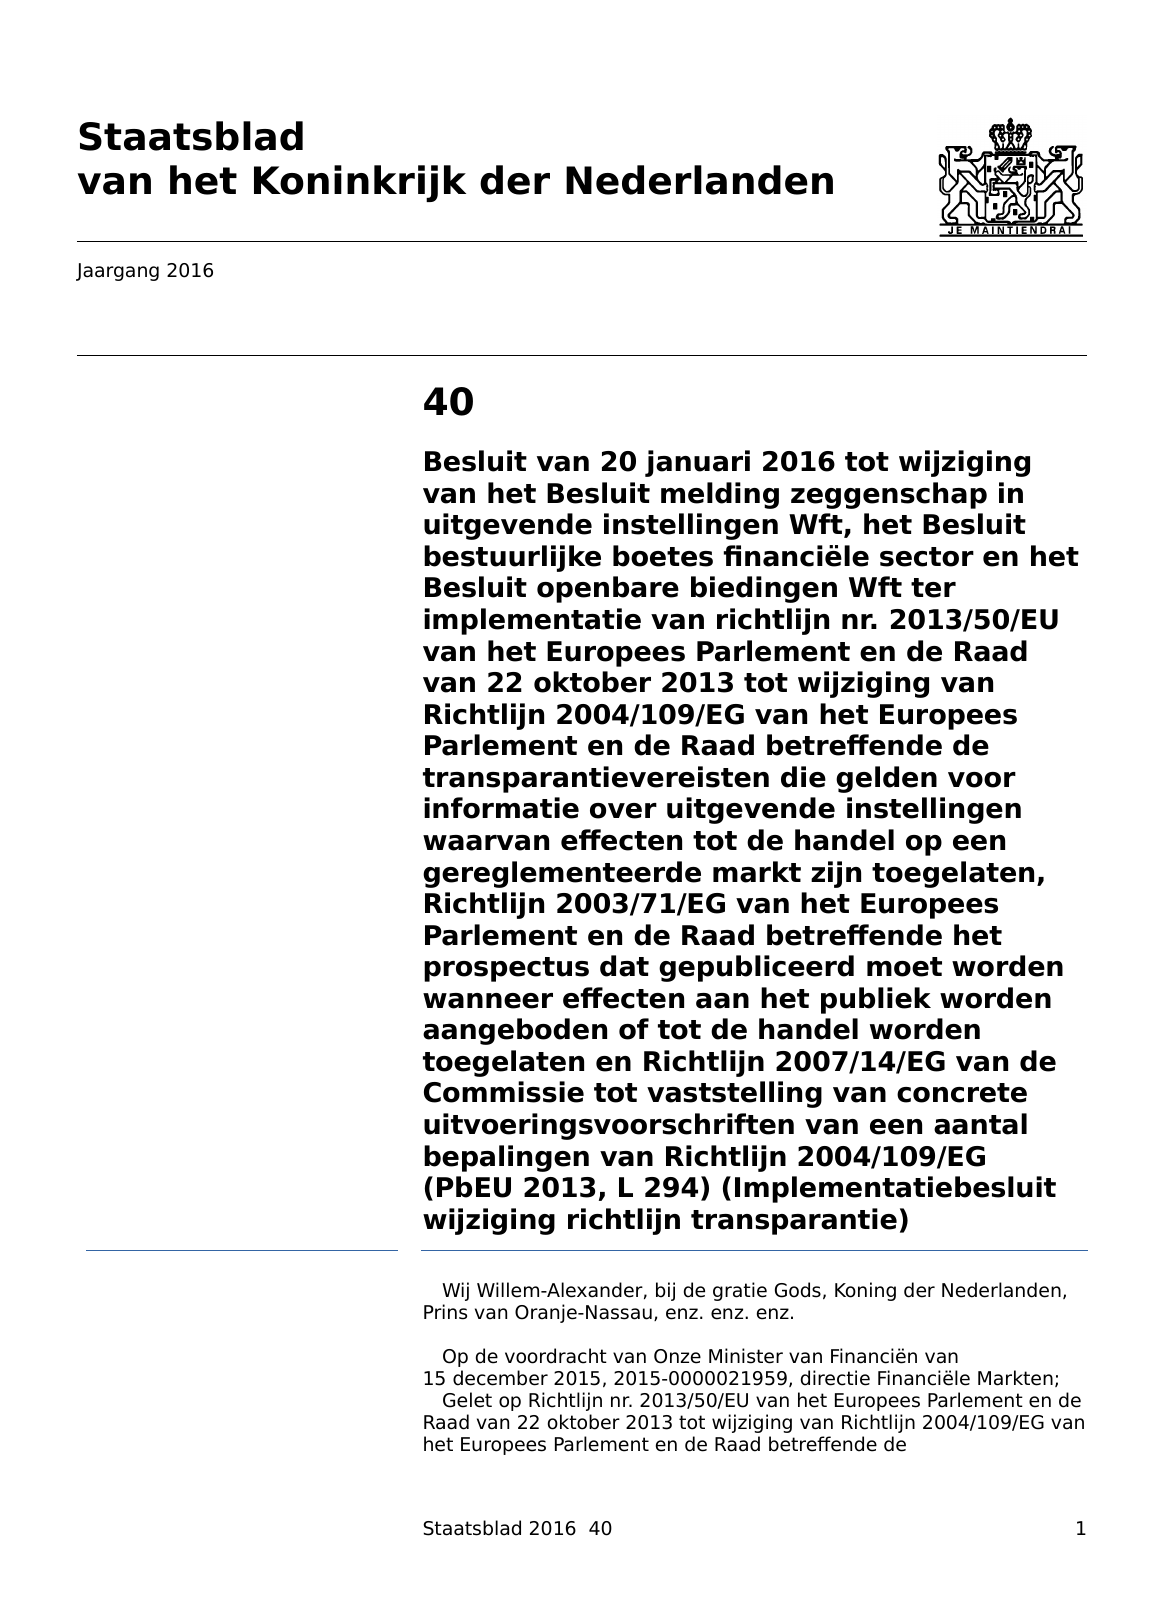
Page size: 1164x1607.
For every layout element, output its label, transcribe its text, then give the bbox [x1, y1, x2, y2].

text Wij Willem-Alexander, bij de gratie Gods, Koning der Nederlanden, Prins van Oranje-Nassau, enz. enz. enz. [422, 1280, 1087, 1324]
subtitle 40 [422, 381, 1087, 424]
text Besluit van 20 januari 2016 tot wijziging van het Besluit melding zeggenschap in uitgevende instellingen Wft, het Besluit bestuurlijke boetes financiële sector en het Besluit openbare biedingen Wft ter implementatie van richtlijn nr. 2013/50/EU van het Europees Parlement en de Raad van 22 oktober 2013 tot wijziging van Richtlijn 2004/109/EG van het Europees Parlement en de Raad betreffende de transparantievereisten die gelden voor informatie over uitgevende instellingen waarvan effecten tot de handel op een gereglementeerde markt zijn toegelaten, Richtlijn 2003/71/EG van het Europees Parlement en de Raad betreffende het prospectus dat gepubliceerd moet worden wanneer effecten aan het publiek worden aangeboden of tot de handel worden toegelaten en Richtlijn 2007/14/EG van de Commissie tot vaststelling van concrete uitvoeringsvoorschriften van een aantal bepalingen van Richtlijn 2004/109/EG (PbEU 2013, L 294) (Implementatiebesluit wijziging richtlijn transparantie) [422, 447, 1087, 1236]
text Op de voordracht van Onze Minister van Financiën van 15 december 2015, 2015-0000021959, directie Financiële Markten; [422, 1346, 1087, 1390]
text Gelet op Richtlijn nr. 2013/50/EU van het Europees Parlement en de Raad van 22 oktober 2013 tot wijziging van Richtlijn 2004/109/EG van het Europees Parlement en de Raad betreffende de [422, 1390, 1087, 1456]
picture [936, 115, 1087, 240]
table_header [886, 100, 1087, 241]
table_cell Jaargang 2016 [77, 242, 1087, 355]
table_header Staatsblad van het Koninkrijk der Nederlanden [77, 100, 886, 241]
